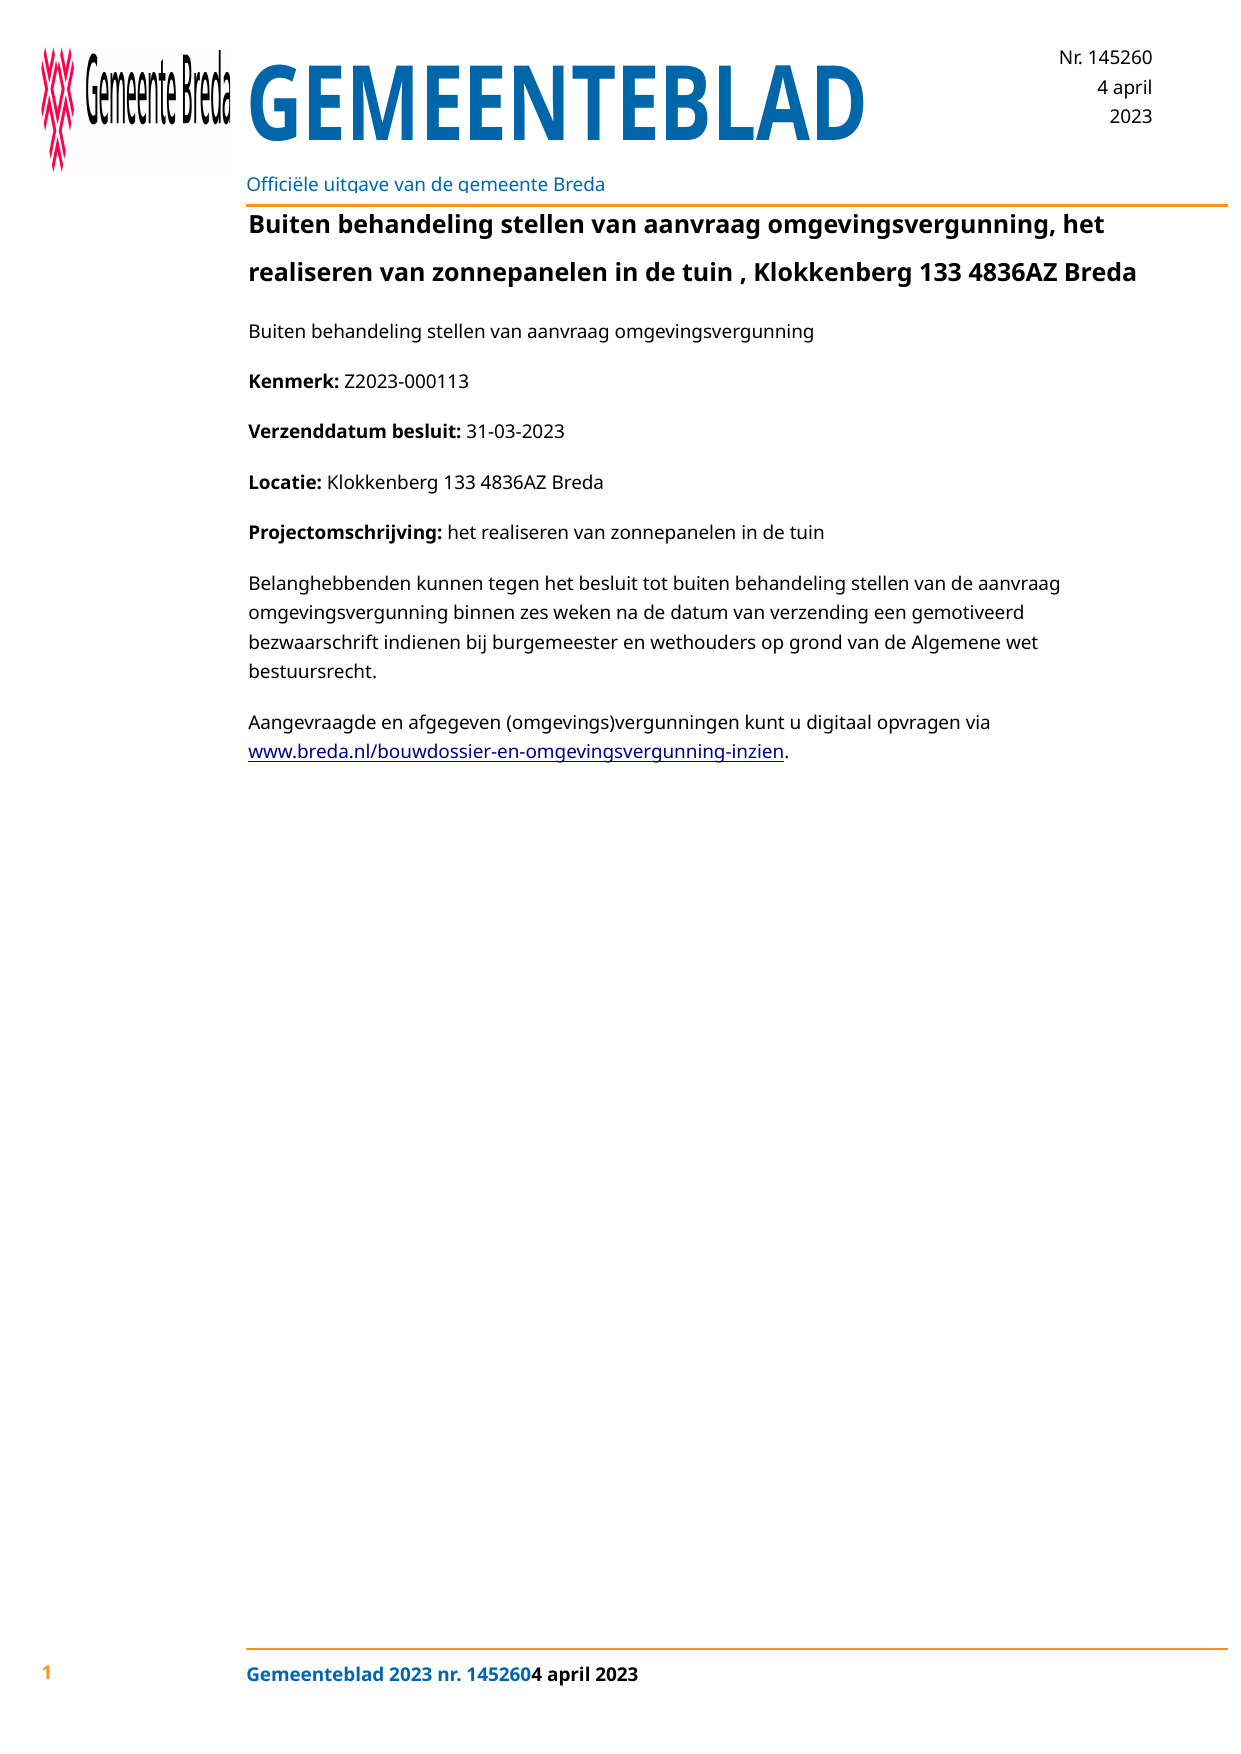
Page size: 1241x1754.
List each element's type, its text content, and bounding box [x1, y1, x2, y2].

text Belanghebbenden kunnen tegen het besluit tot buiten behandeling stellen van de aanvraag omgevingsvergunning binnen zes weken na de datum van verzending een gemotiveerd bezwaarschrift indienen bij burgemeester en wethouders op grond van de Algemene wet bestuursrecht. [248, 570, 1152, 684]
text Locatie: Klokkenberg 133 4836AZ Breda [248, 469, 1152, 495]
text Aangevraagde en afgegeven (omgevings)vergunningen kunt u digitaal opvragen via www.breda.nl/bouwdossier-en-omgevingsvergunning-inzien. [248, 709, 1152, 764]
picture [41, 47, 231, 172]
text Kenmerk: Z2023-000113 [248, 368, 1152, 394]
text Projectomschrijving: het realiseren van zonnepanelen in de tuin [248, 519, 1152, 545]
text Buiten behandeling stellen van aanvraag omgevingsvergunning, het realiseren van zonnepanelen in de tuin , Klokkenberg 133 4836AZ Breda [248, 207, 1152, 288]
text Buiten behandeling stellen van aanvraag omgevingsvergunning [248, 318, 1152, 344]
text Verzenddatum besluit: 31-03-2023 [248, 419, 1152, 444]
